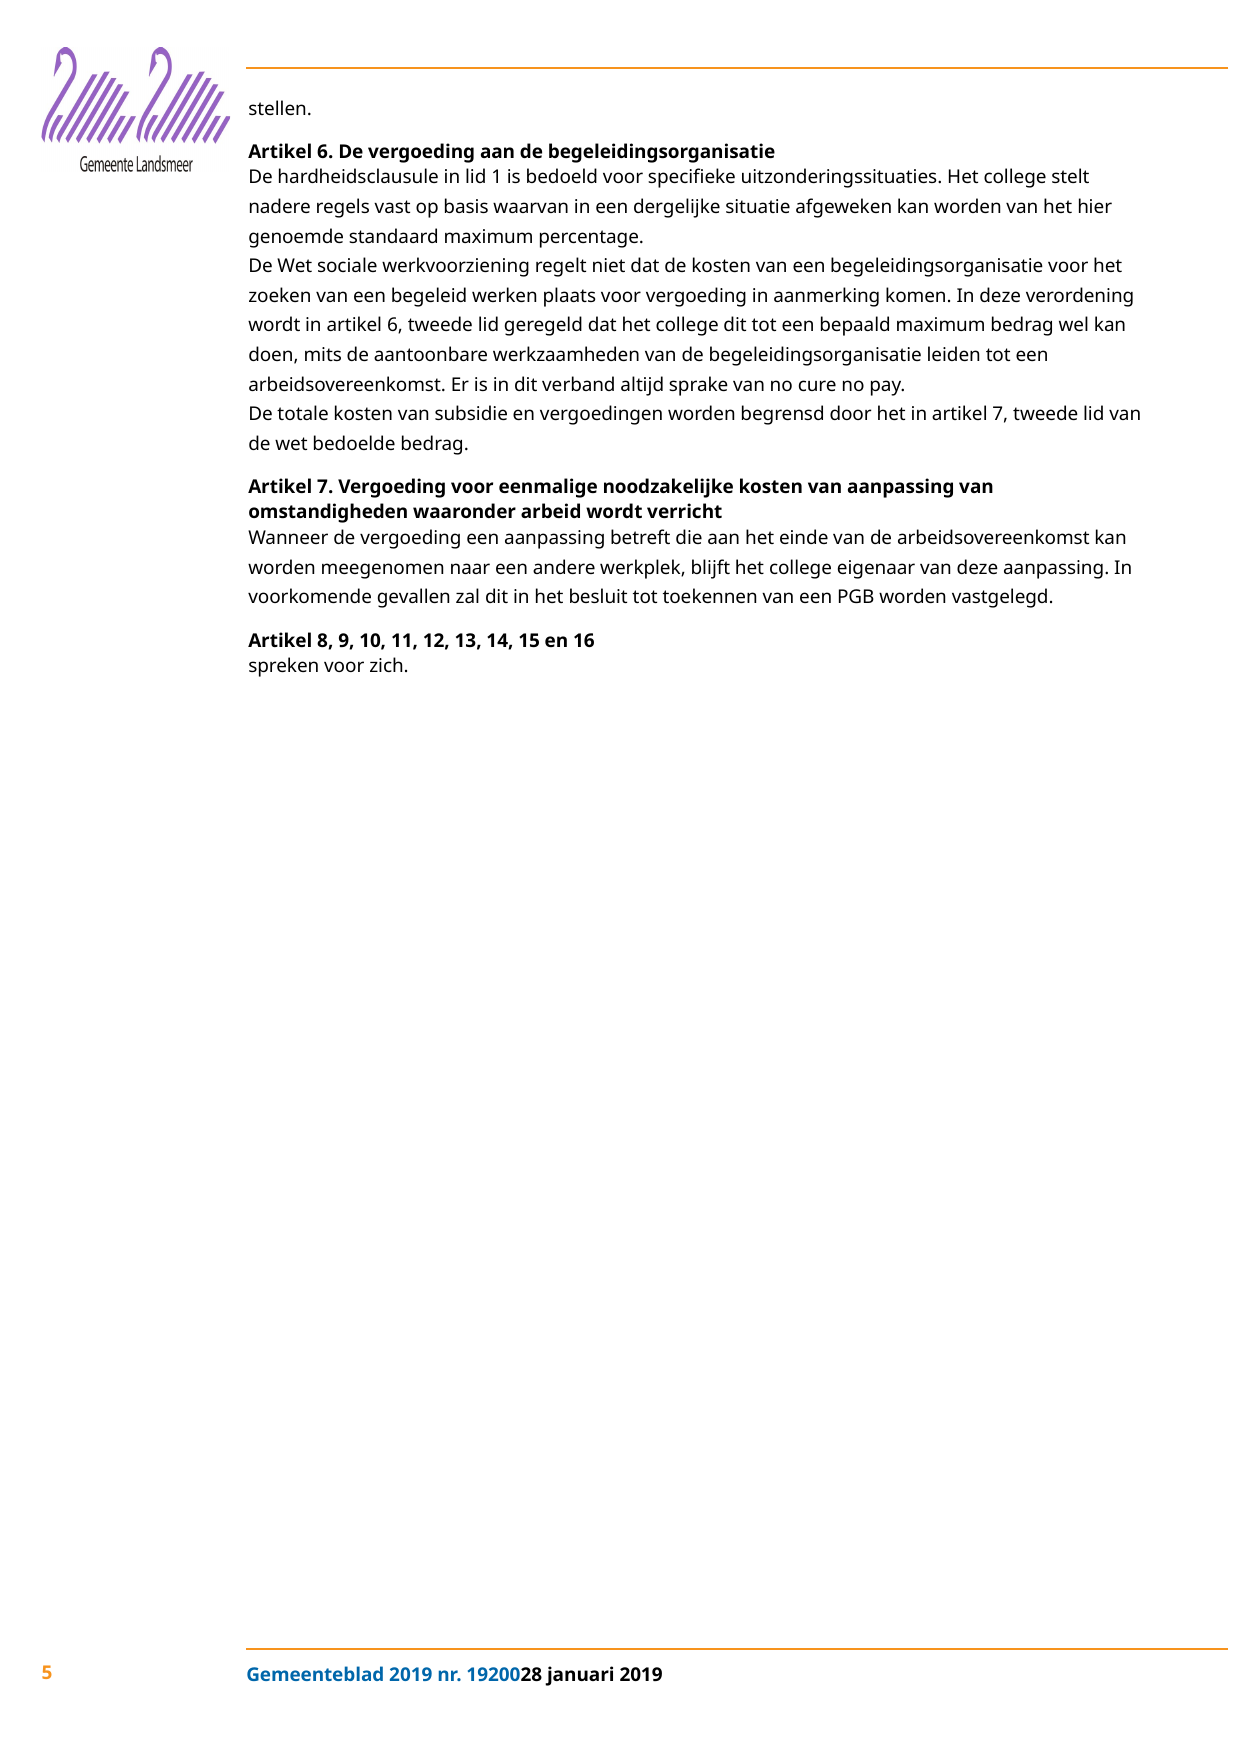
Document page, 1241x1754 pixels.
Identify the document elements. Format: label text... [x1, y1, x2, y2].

picture [41, 47, 231, 172]
text spreken voor zich. [248, 652, 1152, 678]
text De totale kosten van subsidie en vergoedingen worden begrensd door het in artikel 7, tweede lid van de wet bedoelde bedrag. [248, 400, 1152, 456]
text De Wet sociale werkvoorziening regelt niet dat de kosten van een begeleidingsorganisatie voor het zoeken van een begeleid werken plaats voor vergoeding in aanmerking komen. In deze verordening wordt in artikel 6, tweede lid geregeld dat het college dit tot een bepaald maximum bedrag wel kan doen, mits de aantoonbare werkzaamheden van de begeleidingsorganisatie leiden tot een arbeidsovereenkomst. Er is in dit verband altijd sprake van no cure no pay. [248, 252, 1152, 396]
text Wanneer de vergoeding een aanpassing betreft die aan het einde van de arbeidsovereenkomst kan worden meegenomen naar een andere werkplek, blijft het college eigenaar van deze aanpassing. In voorkomende gevallen zal dit in het besluit tot toekennen van een PGB worden vastgelegd. [248, 524, 1152, 609]
text Artikel 6. De vergoeding aan de begeleidingsorganisatie [248, 138, 1152, 164]
text stellen. [248, 95, 1152, 121]
text Artikel 7. Vergoeding voor eenmalige noodzakelijke kosten van aanpassing van omstandigheden waaronder arbeid wordt verricht [248, 473, 1152, 524]
text De hardheidsclausule in lid 1 is bedoeld voor specifieke uitzonderingssituaties. Het college stelt nadere regels vast op basis waarvan in een dergelijke situatie afgeweken kan worden van het hier genoemde standaard maximum percentage. [248, 164, 1152, 248]
text Artikel 8, 9, 10, 11, 12, 13, 14, 15 en 16 [248, 627, 1152, 652]
